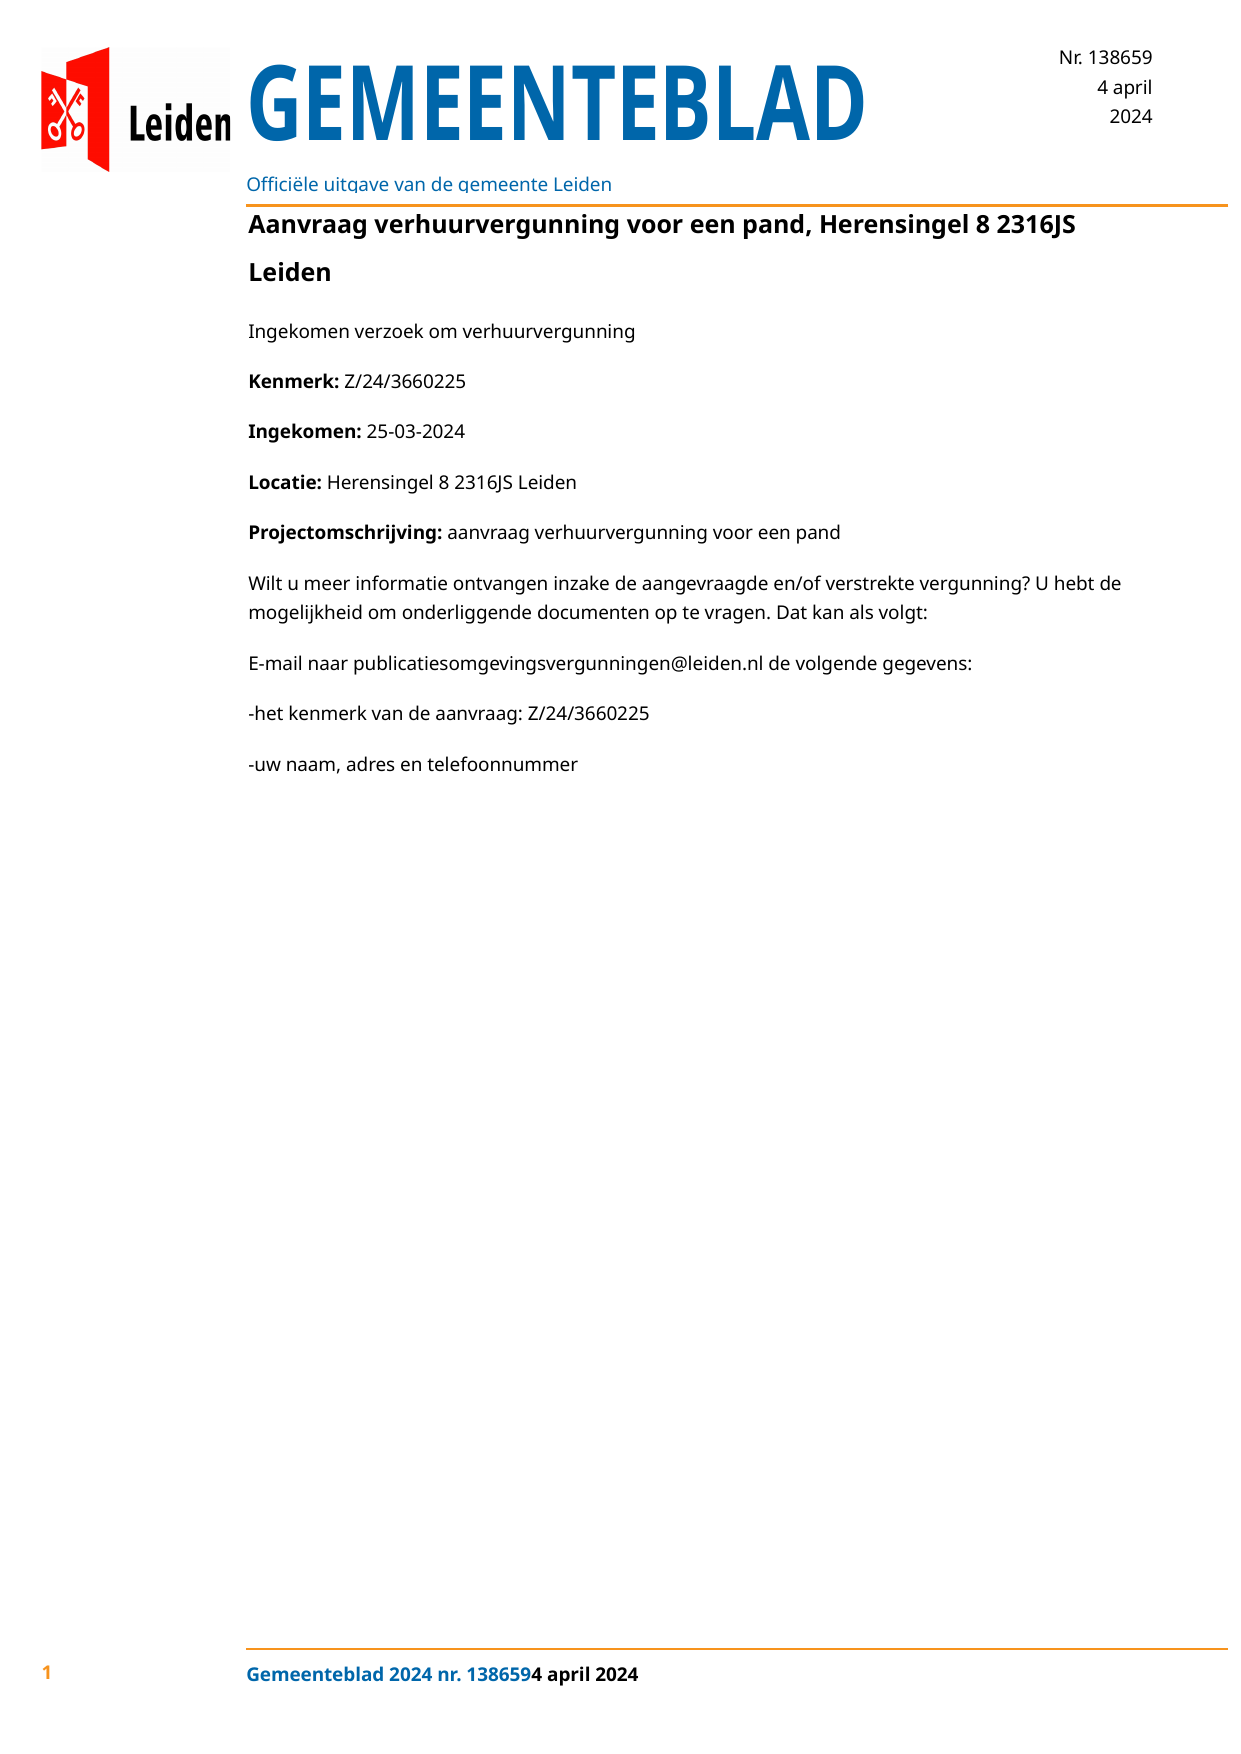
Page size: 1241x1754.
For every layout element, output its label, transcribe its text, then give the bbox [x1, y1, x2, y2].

text Aanvraag verhuurvergunning voor een pand, Herensingel 8 2316JS Leiden [248, 207, 1152, 288]
text Wilt u meer informatie ontvangen inzake de aangevraagde en/of verstrekte vergunning? U hebt de mogelijkheid om onderliggende documenten op te vragen. Dat kan als volgt: [248, 570, 1152, 625]
picture [41, 47, 231, 172]
text E-mail naar publicatiesomgevingsvergunningen@leiden.nl de volgende gegevens: [248, 650, 1152, 676]
text Locatie: Herensingel 8 2316JS Leiden [248, 469, 1152, 495]
text Ingekomen: 25-03-2024 [248, 419, 1152, 444]
text Ingekomen verzoek om verhuurvergunning [248, 318, 1152, 344]
text -het kenmerk van de aanvraag: Z/24/3660225 [248, 700, 1152, 726]
text Projectomschrijving: aanvraag verhuurvergunning voor een pand [248, 519, 1152, 545]
text -uw naam, adres en telefoonnummer [248, 751, 1152, 777]
text Kenmerk: Z/24/3660225 [248, 368, 1152, 394]
